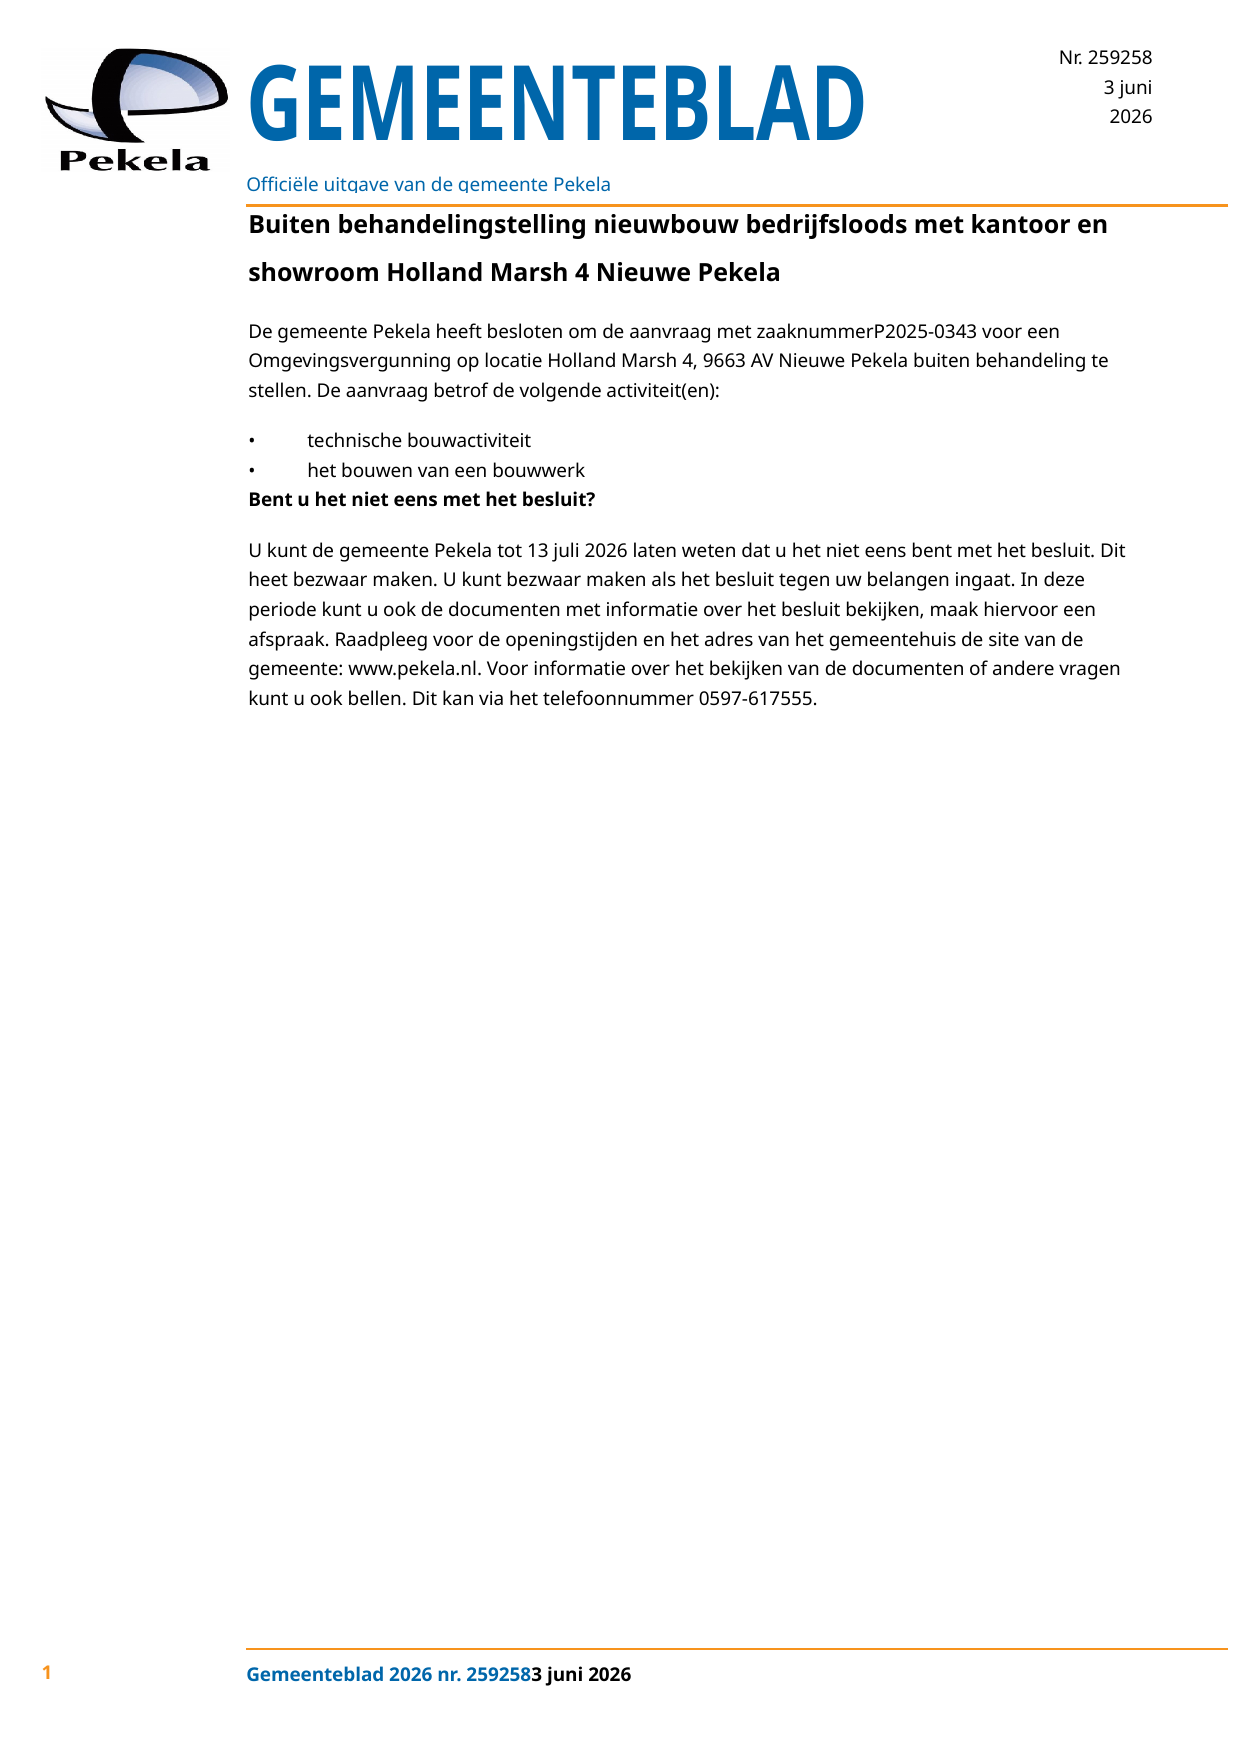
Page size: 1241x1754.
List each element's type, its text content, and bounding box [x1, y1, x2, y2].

list het bouwen van een bouwwerk [248, 457, 1152, 483]
list technische bouwactiviteit [248, 427, 1152, 453]
text Bent u het niet eens met het besluit? [248, 487, 1152, 512]
picture [41, 47, 231, 172]
text U kunt de gemeente Pekela tot 13 juli 2026 laten weten dat u het niet eens bent met het besluit. Dit heet bezwaar maken. U kunt bezwaar maken als het besluit tegen uw belangen ingaat. In deze periode kunt u ook de documenten met informatie over het besluit bekijken, maak hiervoor een afspraak. Raadpleeg voor de openingstijden en het adres van het gemeentehuis de site van de gemeente: www.pekela.nl. Voor informatie over het bekijken van de documenten of andere vragen kunt u ook bellen. Dit kan via het telefoonnummer 0597-617555. [248, 537, 1152, 711]
text De gemeente Pekela heeft besloten om de aanvraag met zaaknummerP2025-0343 voor een Omgevingsvergunning op locatie Holland Marsh 4, 9663 AV Nieuwe Pekela buiten behandeling te stellen. De aanvraag betrof de volgende activiteit(en): [248, 318, 1152, 403]
text Buiten behandelingstelling nieuwbouw bedrijfsloods met kantoor en showroom Holland Marsh 4 Nieuwe Pekela [248, 207, 1152, 288]
